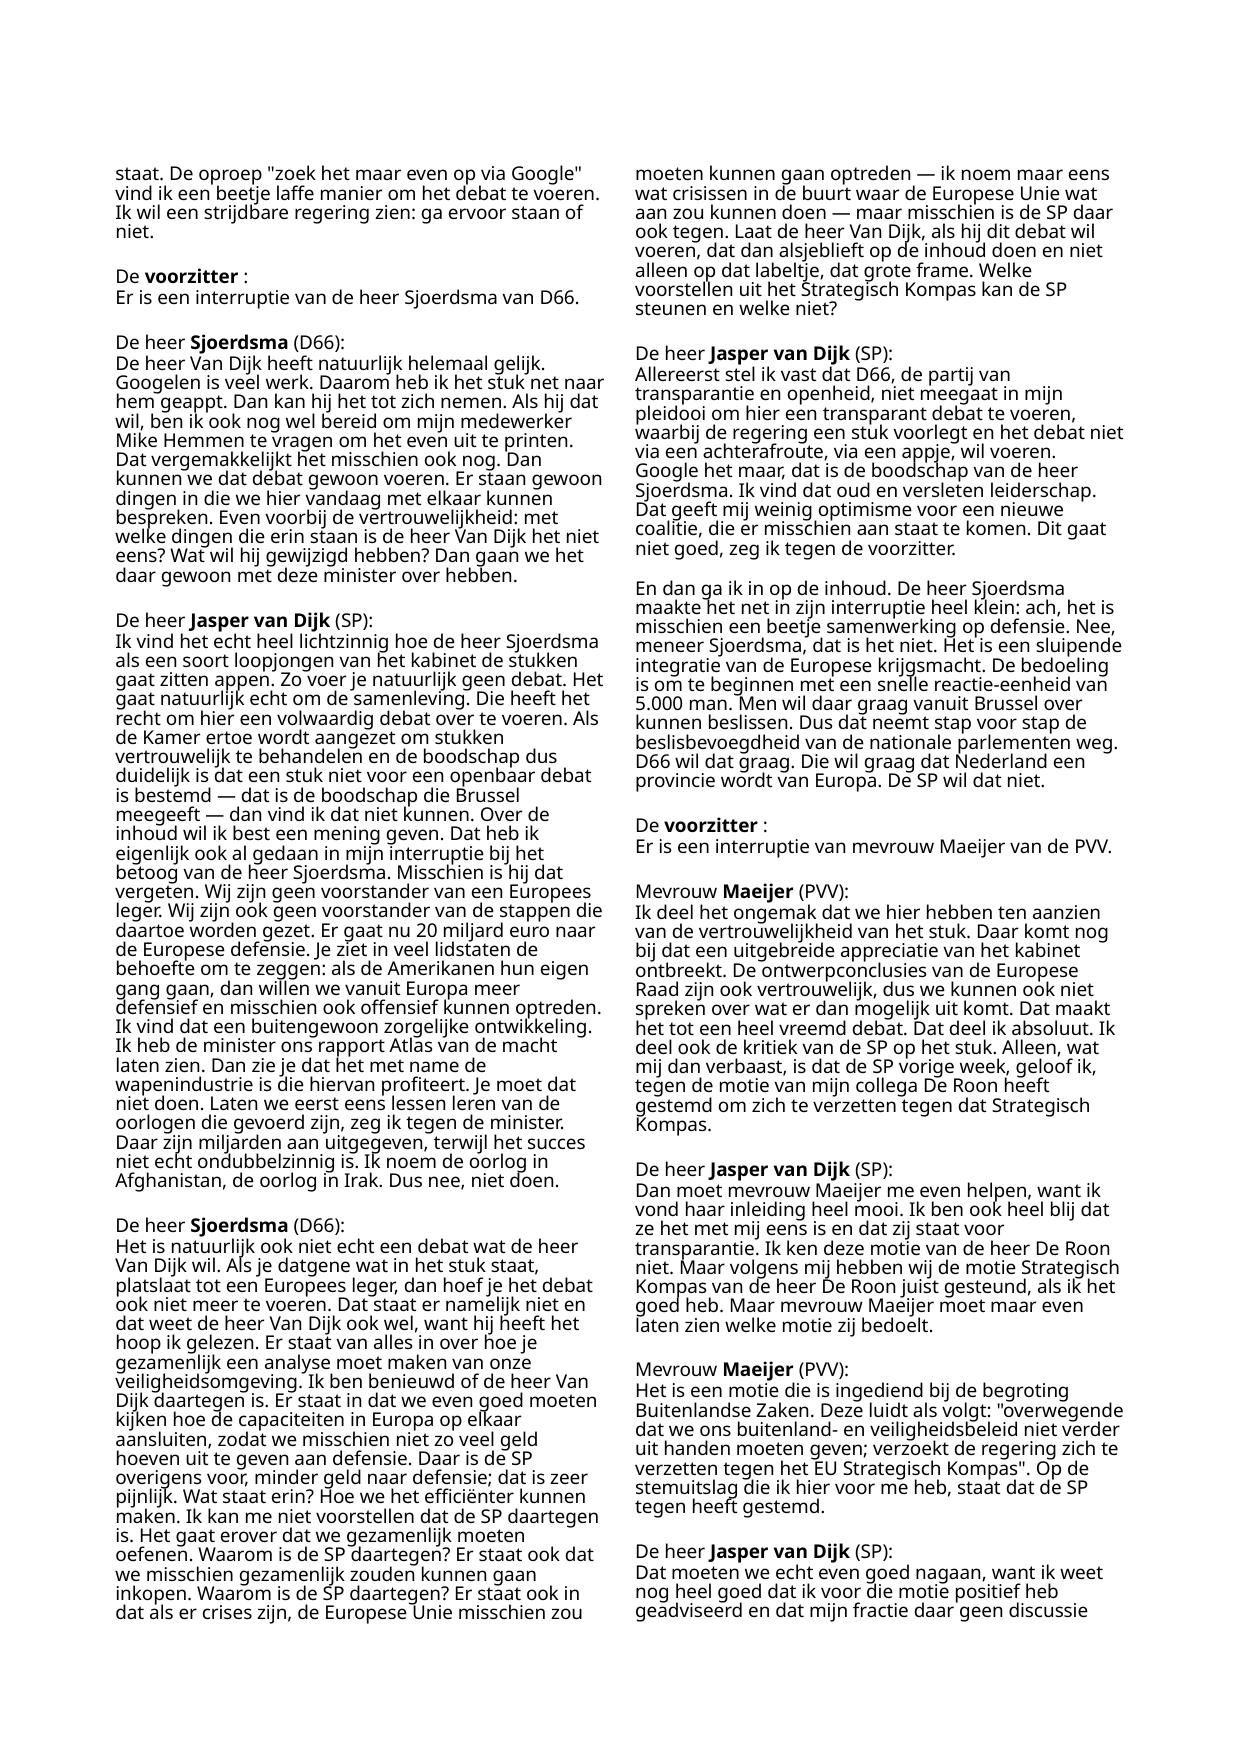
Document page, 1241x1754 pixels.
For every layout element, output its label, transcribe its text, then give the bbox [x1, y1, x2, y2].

text De voorzitter : [115, 263, 605, 289]
text Ik deel het ongemak dat we hier hebben ten aanzien van de vertrouwelijkheid van het stuk. Daar komt nog bij dat een uitgebreide appreciatie van het kabinet ontbreekt. De ontwerpconclusies van de Europese Raad zijn ook vertrouwelijk, dus we kunnen ook niet spreken over wat er dan mogelijk uit komt. Dat maakt het tot een heel vreemd debat. Dat deel ik absoluut. Ik deel ook de kritiek van de SP op het stuk. Alleen, wat mij dan verbaast, is dat de SP vorige week, geloof ik, tegen de motie van mijn collega De Roon heeft gestemd om zich te verzetten tegen dat Strategisch Kompas. [635, 904, 1125, 1135]
text De heer Jasper van Dijk (SP): [635, 1156, 1125, 1182]
text Er is een interruptie van de heer Sjoerdsma van D66. [115, 289, 605, 308]
text Allereerst stel ik vast dat D66, de partij van transparantie en openheid, niet meegaat in mijn pleidooi om hier een transparant debat te voeren, waarbij de regering een stuk voorlegt en het debat niet via een achterafroute, via een appje, wil voeren. Google het maar, dat is de boodschap van de heer Sjoerdsma. Ik vind dat oud en versleten leiderschap. Dat geeft mij weinig optimisme voor een nieuwe coalitie, die er misschien aan staat te komen. Dit gaat niet goed, zeg ik tegen de voorzitter. [635, 366, 1125, 559]
text De heer Jasper van Dijk (SP): [635, 1538, 1125, 1564]
text De heer Jasper van Dijk (SP): [115, 607, 605, 633]
text Mevrouw Maeijer (PVV): [635, 1357, 1125, 1382]
text Het is natuurlijk ook niet echt een debat wat de heer Van Dijk wil. Als je datgene wat in het stuk staat, platslaat tot een Europees leger, dan hoef je het debat ook niet meer te voeren. Dat staat er namelijk niet en dat weet de heer Van Dijk ook wel, want hij heeft het hoop ik gelezen. Er staat van alles in over hoe je gezamenlijk een analyse moet maken van onze veiligheidsomgeving. Ik ben benieuwd of de heer Van Dijk daartegen is. Er staat in dat we even goed moeten kijken hoe de capaciteiten in Europa op elkaar aansluiten, zodat we misschien niet zo veel geld hoeven uit te geven aan defensie. Daar is de SP overigens voor, minder geld naar defensie; dat is zeer pijnlijk. Wat staat erin? Hoe we het efficiënter kunnen maken. Ik kan me niet voorstellen dat de SP daartegen is. Het gaat erover dat we gezamenlijk moeten oefenen. Waarom is de SP daartegen? Er staat ook dat we misschien gezamenlijk zouden kunnen gaan inkopen. Waarom is de SP daartegen? Er staat ook in dat als er crises zijn, de Europese Unie misschien zou [115, 1238, 605, 1623]
text Dat moeten we echt even goed nagaan, want ik weet nog heel goed dat ik voor die motie positief heb geadviseerd en dat mijn fractie daar geen discussie [635, 1564, 1125, 1622]
text De heer Sjoerdsma (D66): [115, 1212, 605, 1238]
text moeten kunnen gaan optreden — ik noem maar eens wat crisissen in de buurt waar de Europese Unie wat aan zou kunnen doen — maar misschien is de SP daar ook tegen. Laat de heer Van Dijk, als hij dit debat wil voeren, dat dan alsjeblieft op de inhoud doen en niet alleen op dat labeltje, dat grote frame. Welke voorstellen uit het Strategisch Kompas kan de SP steunen en welke niet? [635, 165, 1125, 319]
text De heer Van Dijk heeft natuurlijk helemaal gelijk. Googelen is veel werk. Daarom heb ik het stuk net naar hem geappt. Dan kan hij het tot zich nemen. Als hij dat wil, ben ik ook nog wel bereid om mijn medewerker Mike Hemmen te vragen om het even uit te printen. Dat vergemakkelijkt het misschien ook nog. Dan kunnen we dat debat gewoon voeren. Er staan gewoon dingen in die we hier vandaag met elkaar kunnen bespreken. Even voorbij de vertrouwelijkheid: met welke dingen die erin staan is de heer Van Dijk het niet eens? Wat wil hij gewijzigd hebben? Dan gaan we het daar gewoon met deze minister over hebben. [115, 355, 605, 586]
text De heer Jasper van Dijk (SP): [635, 340, 1125, 366]
text Mevrouw Maeijer (PVV): [635, 878, 1125, 904]
text staat. De oproep "zoek het maar even op via Google" vind ik een beetje laffe manier om het debat te voeren. Ik wil een strijdbare regering zien: ga ervoor staan of niet. [115, 165, 605, 242]
text Het is een motie die is ingediend bij de begroting Buitenlandse Zaken. Deze luidt als volgt: "overwegende dat we ons buitenland- en veiligheidsbeleid niet verder uit handen moeten geven; verzoekt de regering zich te verzetten tegen het EU Strategisch Kompas". Op de stemuitslag die ik hier voor me heb, staat dat de SP tegen heeft gestemd. [635, 1382, 1125, 1517]
text De heer Sjoerdsma (D66): [115, 329, 605, 355]
text Er is een interruptie van mevrouw Maeijer van de PVV. [635, 838, 1125, 857]
text Ik vind het echt heel lichtzinnig hoe de heer Sjoerdsma als een soort loopjongen van het kabinet de stukken gaat zitten appen. Zo voer je natuurlijk geen debat. Het gaat natuurlijk echt om de samenleving. Die heeft het recht om hier een volwaardig debat over te voeren. Als de Kamer ertoe wordt aangezet om stukken vertrouwelijk te behandelen en de boodschap dus duidelijk is dat een stuk niet voor een openbaar debat is bestemd — dat is de boodschap die Brussel meegeeft — dan vind ik dat niet kunnen. Over de inhoud wil ik best een mening geven. Dat heb ik eigenlijk ook al gedaan in mijn interruptie bij het betoog van de heer Sjoerdsma. Misschien is hij dat vergeten. Wij zijn geen voorstander van een Europees leger. Wij zijn ook geen voorstander van de stappen die daartoe worden gezet. Er gaat nu 20 miljard euro naar de Europese defensie. Je ziet in veel lidstaten de behoefte om te zeggen: als de Amerikanen hun eigen gang gaan, dan willen we vanuit Europa meer defensief en misschien ook offensief kunnen optreden. Ik vind dat een buitengewoon zorgelijke ontwikkeling. Ik heb de minister ons rapport Atlas van de macht laten zien. Dan zie je dat het met name de wapenindustrie is die hiervan profiteert. Je moet dat niet doen. Laten we eerst eens lessen leren van de oorlogen die gevoerd zijn, zeg ik tegen de minister. Daar zijn miljarden aan uitgegeven, terwijl het succes niet echt ondubbelzinnig is. Ik noem de oorlog in Afghanistan, de oorlog in Irak. Dus nee, niet doen. [115, 633, 605, 1191]
text En dan ga ik in op de inhoud. De heer Sjoerdsma maakte het net in zijn interruptie heel klein: ach, het is misschien een beetje samenwerking op defensie. Nee, meneer Sjoerdsma, dat is het niet. Het is een sluipende integratie van de Europese krijgsmacht. De bedoeling is om te beginnen met een snelle reactie-eenheid van 5.000 man. Men wil daar graag vanuit Brussel over kunnen beslissen. Dus dat neemt stap voor stap de beslisbevoegdheid van de nationale parlementen weg. D66 wil dat graag. Die wil graag dat Nederland een provincie wordt van Europa. De SP wil dat niet. [635, 579, 1125, 791]
text De voorzitter : [635, 812, 1125, 838]
text Dan moet mevrouw Maeijer me even helpen, want ik vond haar inleiding heel mooi. Ik ben ook heel blij dat ze het met mij eens is en dat zij staat voor transparantie. Ik ken deze motie van de heer De Roon niet. Maar volgens mij hebben wij de motie Strategisch Kompas van de heer De Roon juist gesteund, als ik het goed heb. Maar mevrouw Maeijer moet maar even laten zien welke motie zij bedoelt. [635, 1182, 1125, 1336]
